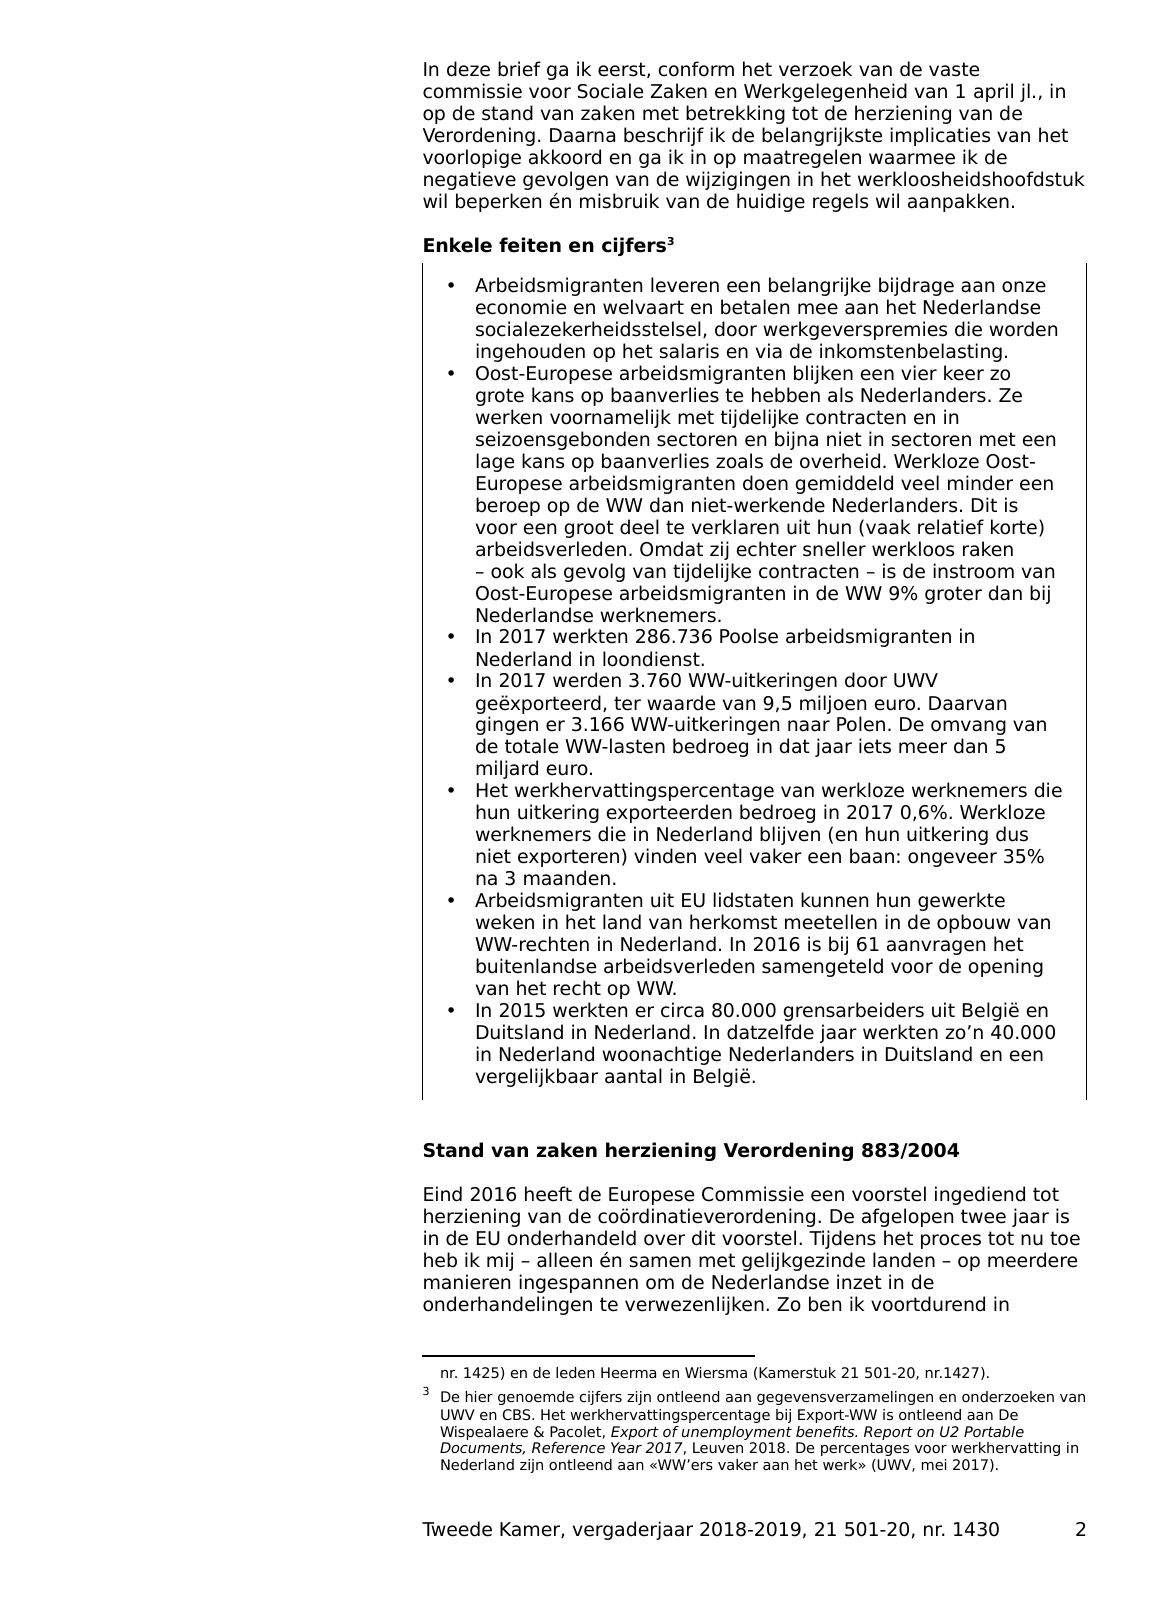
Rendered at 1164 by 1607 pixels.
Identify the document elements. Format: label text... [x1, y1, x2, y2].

table_header • Arbeidsmigranten leveren een belangrijke bijdrage aan onze economie en welvaart en betalen mee aan het Nederlandse socialezekerheidsstelsel, door werkgeverspremies die worden ingehouden op het salaris en via de inkomstenbelasting. • Oost-Europese arbeidsmigranten blijken een vier keer zo grote kans op baanverlies te hebben als Nederlanders. Ze werken voornamelijk met tijdelijke contracten en in seizoensgebonden sectoren en bijna niet in sectoren met een lage kans op baanverlies zoals de overheid. Werkloze Oost-Europese arbeidsmigranten doen gemiddeld veel minder een beroep op de WW dan niet-werkende Nederlanders. Dit is voor een groot deel te verklaren uit hun (vaak relatief korte) arbeidsverleden. Omdat zij echter sneller werkloos raken – ook als gevolg van tijdelijke contracten – is de instroom van Oost-Europese arbeidsmigranten in de WW 9% groter dan bij Nederlandse werknemers. • In 2017 werkten 286.736 Poolse arbeidsmigranten in Nederland in loondienst. • In 2017 werden 3.760 WW-uitkeringen door UWV geëxporteerd, ter waarde van 9,5 miljoen euro. Daarvan gingen er 3.166 WW-uitkeringen naar Polen. De omvang van de totale WW-lasten bedroeg in dat jaar iets meer dan 5 miljard euro. • Het werkhervattingspercentage van werkloze werknemers die hun uitkering exporteerden bedroeg in 2017 0,6%. Werkloze werknemers die in Nederland blijven (en hun uitkering dus niet exporteren) vinden veel vaker een baan: ongeveer 35% na 3 maanden. • Arbeidsmigranten uit EU lidstaten kunnen hun gewerkte weken in het land van herkomst meetellen in de opbouw van WW-rechten in Nederland. In 2016 is bij 61 aanvragen het buitenlandse arbeidsverleden samengeteld voor de opening van het recht op WW. • In 2015 werkten er circa 80.000 grensarbeiders uit België en Duitsland in Nederland. In datzelfde jaar werkten zo’n 40.000 in Nederland woonachtige Nederlanders in Duitsland en een vergelijkbaar aantal in België. [423, 263, 1086, 1100]
subtitle Stand van zaken herziening Verordening 883/2004 [422, 1140, 1087, 1162]
text nr. 1425) en de leden Heerma en Wiersma (Kamerstuk 21 501-20, nr.1427). [422, 1365, 1087, 1382]
text De hier genoemde cijfers zijn ontleend aan gegevensverzamelingen en onderzoeken van UWV en CBS. Het werkhervattingspercentage bij Export-WW is ontleend aan De Wispealaere & Pacolet, Export of unemployment benefits. Report on U2 Portable Documents, Reference Year 2017, Leuven 2018. De percentages voor werkhervatting in Nederland zijn ontleend aan «WW’ers vaker aan het werk» (UWV, mei 2017). [422, 1385, 1087, 1474]
subtitle Enkele feiten en cijfers [422, 235, 1087, 257]
text In deze brief ga ik eerst, conform het verzoek van de vaste commissie voor Sociale Zaken en Werkgelegenheid van 1 april jl., in op de stand van zaken met betrekking tot de herziening van de Verordening. Daarna beschrijf ik de belangrijkste implicaties van het voorlopige akkoord en ga ik in op maatregelen waarmee ik de negatieve gevolgen van de wijzigingen in het werkloosheidshoofdstuk wil beperken én misbruik van de huidige regels wil aanpakken. [422, 59, 1087, 213]
text Eind 2016 heeft de Europese Commissie een voorstel ingediend tot herziening van de coördinatieverordening. De afgelopen twee jaar is in de EU onderhandeld over dit voorstel. Tijdens het proces tot nu toe heb ik mij – alleen én samen met gelijkgezinde landen – op meerdere manieren ingespannen om de Nederlandse inzet in de onderhandelingen te verwezenlijken. Zo ben ik voortdurend in [422, 1184, 1087, 1316]
